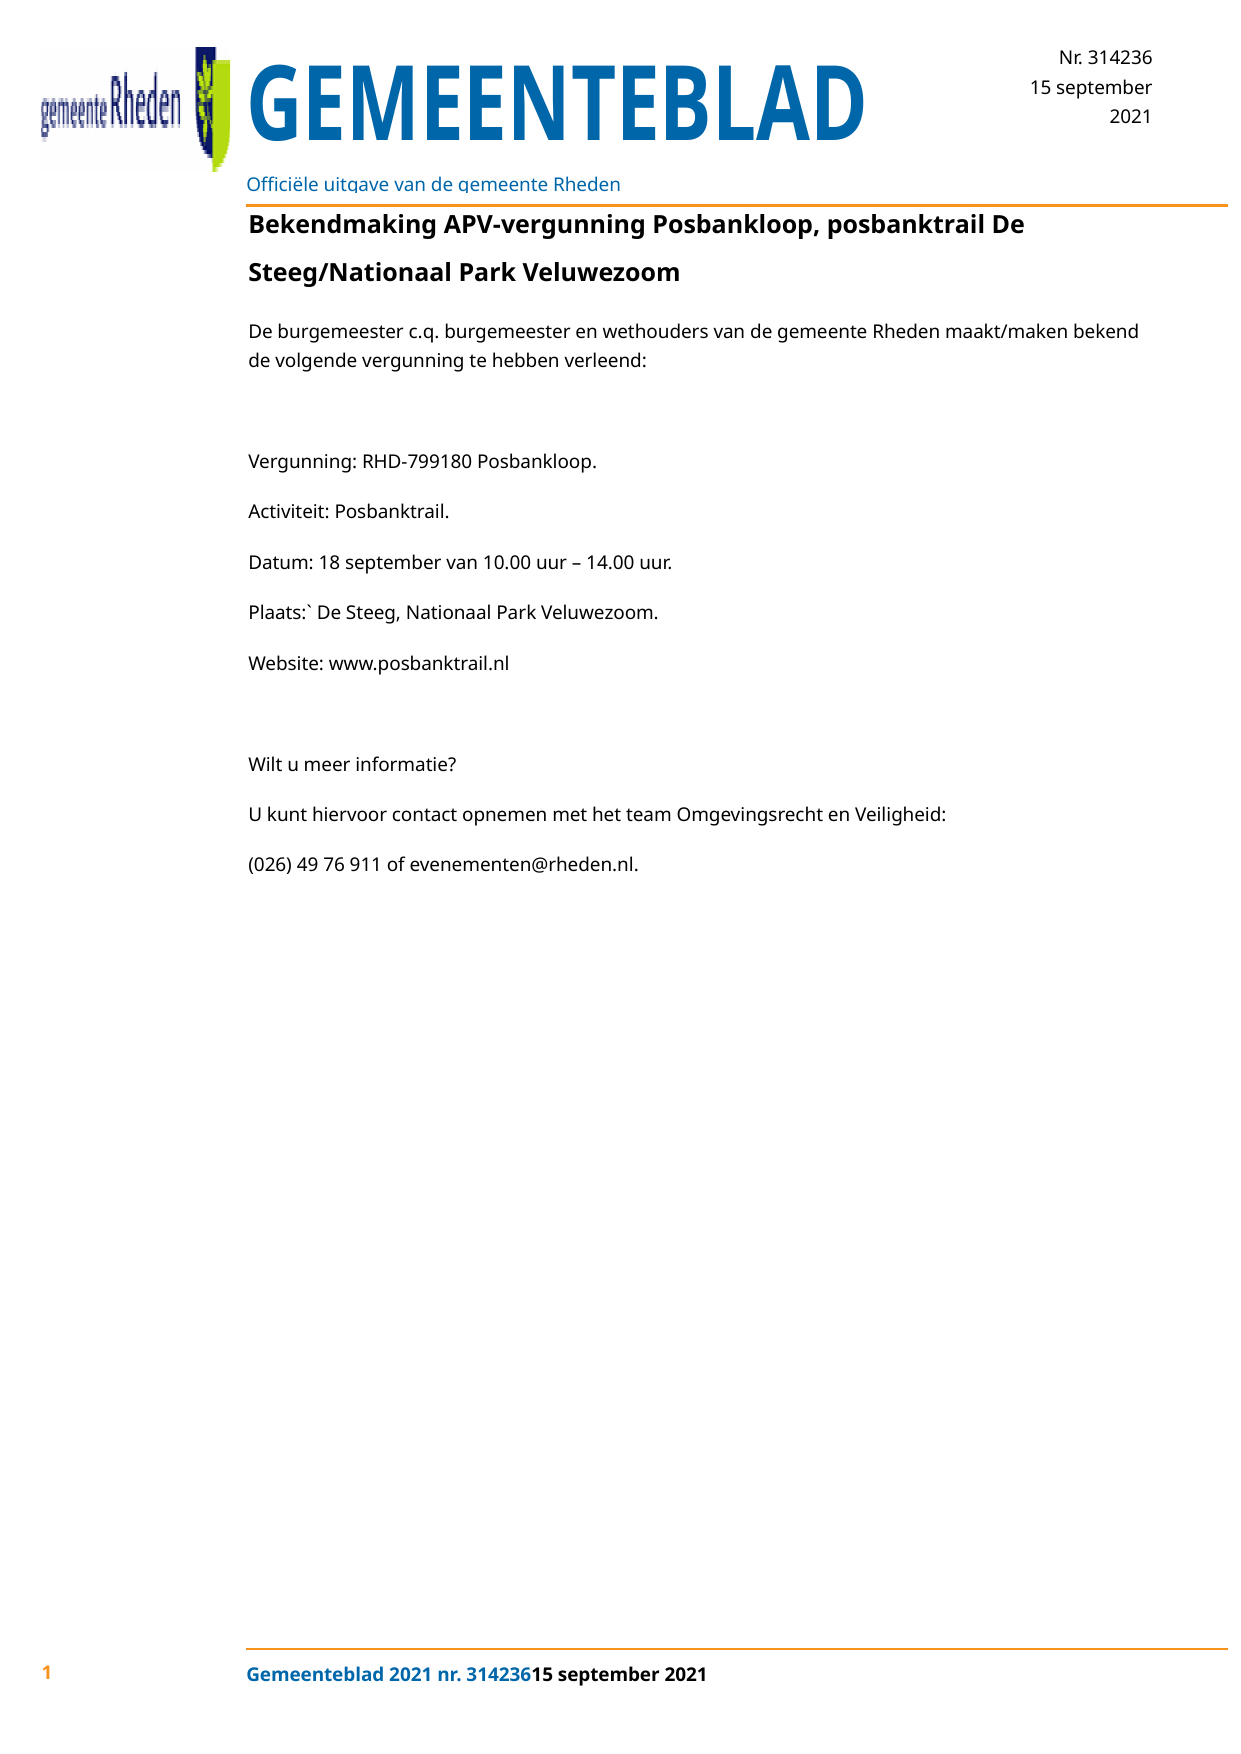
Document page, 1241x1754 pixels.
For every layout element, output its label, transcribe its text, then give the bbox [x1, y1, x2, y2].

text Plaats:` De Steeg, Nationaal Park Veluwezoom. [248, 599, 1152, 625]
text Bekendmaking APV-vergunning Posbankloop, posbanktrail De Steeg/Nationaal Park Veluwezoom [248, 207, 1152, 288]
text Wilt u meer informatie? [248, 751, 1152, 777]
text Vergunning: RHD-799180 Posbankloop. [248, 448, 1152, 474]
text Activiteit: Posbanktrail. [248, 499, 1152, 524]
text De burgemeester c.q. burgemeester en wethouders van de gemeente Rheden maakt/maken bekend de volgende vergunning te hebben verleend: [248, 318, 1152, 373]
text U kunt hiervoor contact opnemen met het team Omgevingsrecht en Veiligheid: [248, 801, 1152, 827]
text Datum: 18 september van 10.00 uur – 14.00 uur. [248, 549, 1152, 575]
picture [41, 47, 231, 172]
text (026) 49 76 911 of evenementen@rheden.nl. [248, 852, 1152, 877]
text Website: www.posbanktrail.nl [248, 650, 1152, 676]
